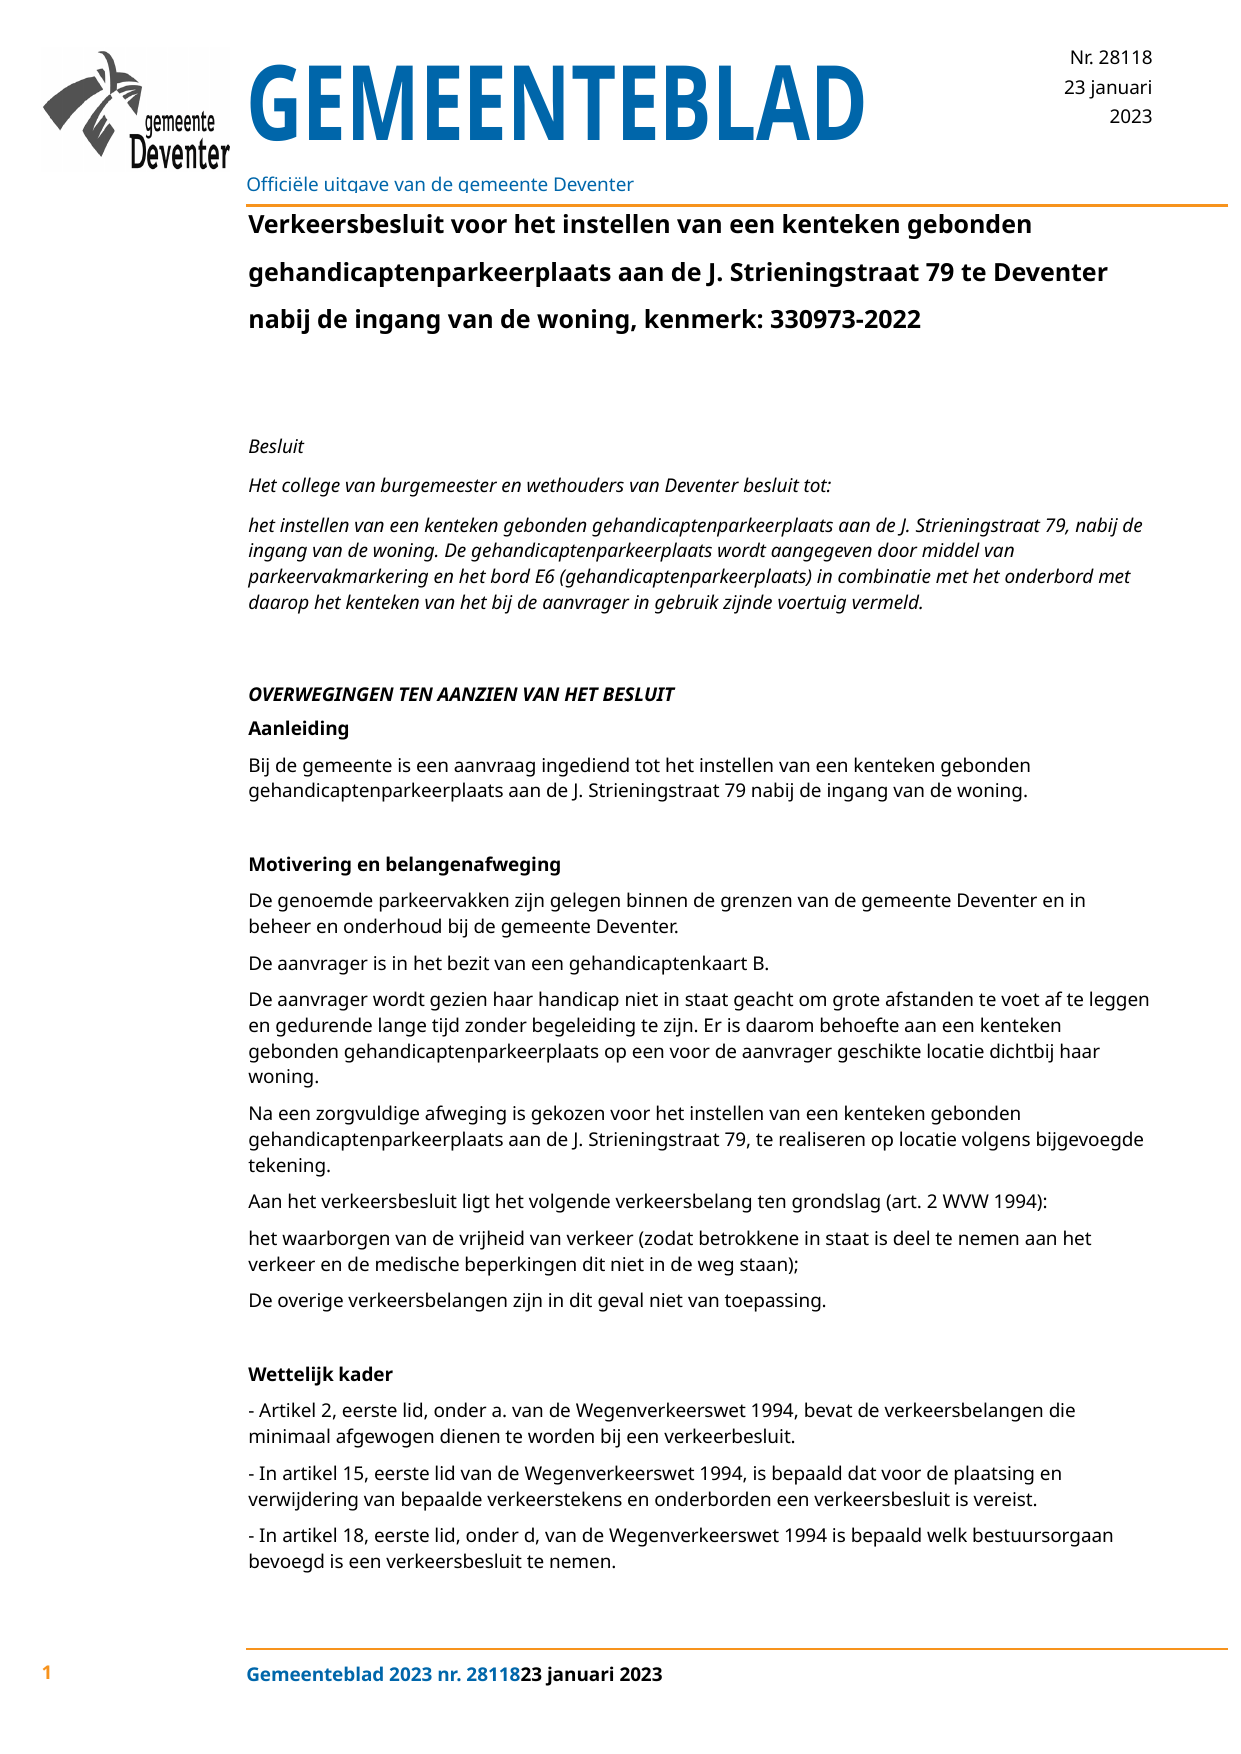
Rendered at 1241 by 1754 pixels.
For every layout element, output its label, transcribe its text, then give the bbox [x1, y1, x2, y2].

text Bij de gemeente is een aanvraag ingediend tot het instellen van een kenteken gebonden gehandicaptenparkeerplaats aan de J. Strieningstraat 79 nabij de ingang van de woning. [248, 752, 1152, 803]
text - Artikel 2, eerste lid, onder a. van de Wegenverkeerswet 1994, bevat de verkeersbelangen die minimaal afgewogen dienen te worden bij een verkeerbesluit. [248, 1398, 1152, 1449]
text Aan het verkeersbesluit ligt het volgende verkeersbelang ten grondslag (art. 2 WVW 1994): [248, 1188, 1152, 1214]
picture [41, 47, 231, 172]
text - In artikel 15, eerste lid van de Wegenverkeerswet 1994, is bepaald dat voor de plaatsing en verwijdering van bepaalde verkeerstekens en onderborden een verkeersbesluit is vereist. [248, 1460, 1152, 1511]
text Verkeersbesluit voor het instellen van een kenteken gebonden gehandicaptenparkeerplaats aan de J. Strieningstraat 79 te Deventer nabij de ingang van de woning, kenmerk: 330973-2022 [248, 207, 1152, 336]
text het instellen van een kenteken gebonden gehandicaptenparkeerplaats aan de J. Strieningstraat 79, nabij de ingang van de woning. De gehandicaptenparkeerplaats wordt aangegeven door middel van parkeervakmarkering en het bord E6 (gehandicaptenparkeerplaats) in combinatie met het onderbord met daarop het kenteken van het bij de aanvrager in gebruik zijnde voertuig vermeld. [248, 512, 1152, 615]
text De aanvrager is in het bezit van een gehandicaptenkaart B. [248, 950, 1152, 976]
text het waarborgen van de vrijheid van verkeer (zodat betrokkene in staat is deel te nemen aan het verkeer en de medische beperkingen dit niet in de weg staan); [248, 1225, 1152, 1277]
text Na een zorgvuldige afweging is gekozen voor het instellen van een kenteken gebonden gehandicaptenparkeerplaats aan de J. Strieningstraat 79, te realiseren op locatie volgens bijgevoegde tekening. [248, 1100, 1152, 1178]
text Besluit [248, 433, 1152, 459]
text Motivering en belangenafweging [248, 851, 1152, 877]
text Aanleiding [248, 715, 1152, 741]
text De aanvrager wordt gezien haar handicap niet in staat geacht om grote afstanden te voet af te leggen en gedurende lange tijd zonder begeleiding te zijn. Er is daarom behoefte aan een kenteken gebonden gehandicaptenparkeerplaats op een voor de aanvrager geschikte locatie dichtbij haar woning. [248, 987, 1152, 1089]
text De overige verkeersbelangen zijn in dit geval niet van toepassing. [248, 1288, 1152, 1313]
text OVERWEGINGEN TEN AANZIEN VAN HET BESLUIT [248, 681, 1152, 707]
text De genoemde parkeervakken zijn gelegen binnen de grenzen van de gemeente Deventer en in beheer en onderhoud bij de gemeente Deventer. [248, 887, 1152, 939]
text Wettelijk kader [248, 1361, 1152, 1387]
text - In artikel 18, eerste lid, onder d, van de Wegenverkeerswet 1994 is bepaald welk bestuursorgaan bevoegd is een verkeersbesluit te nemen. [248, 1522, 1152, 1574]
text Het college van burgemeester en wethouders van Deventer besluit tot: [248, 472, 1152, 498]
